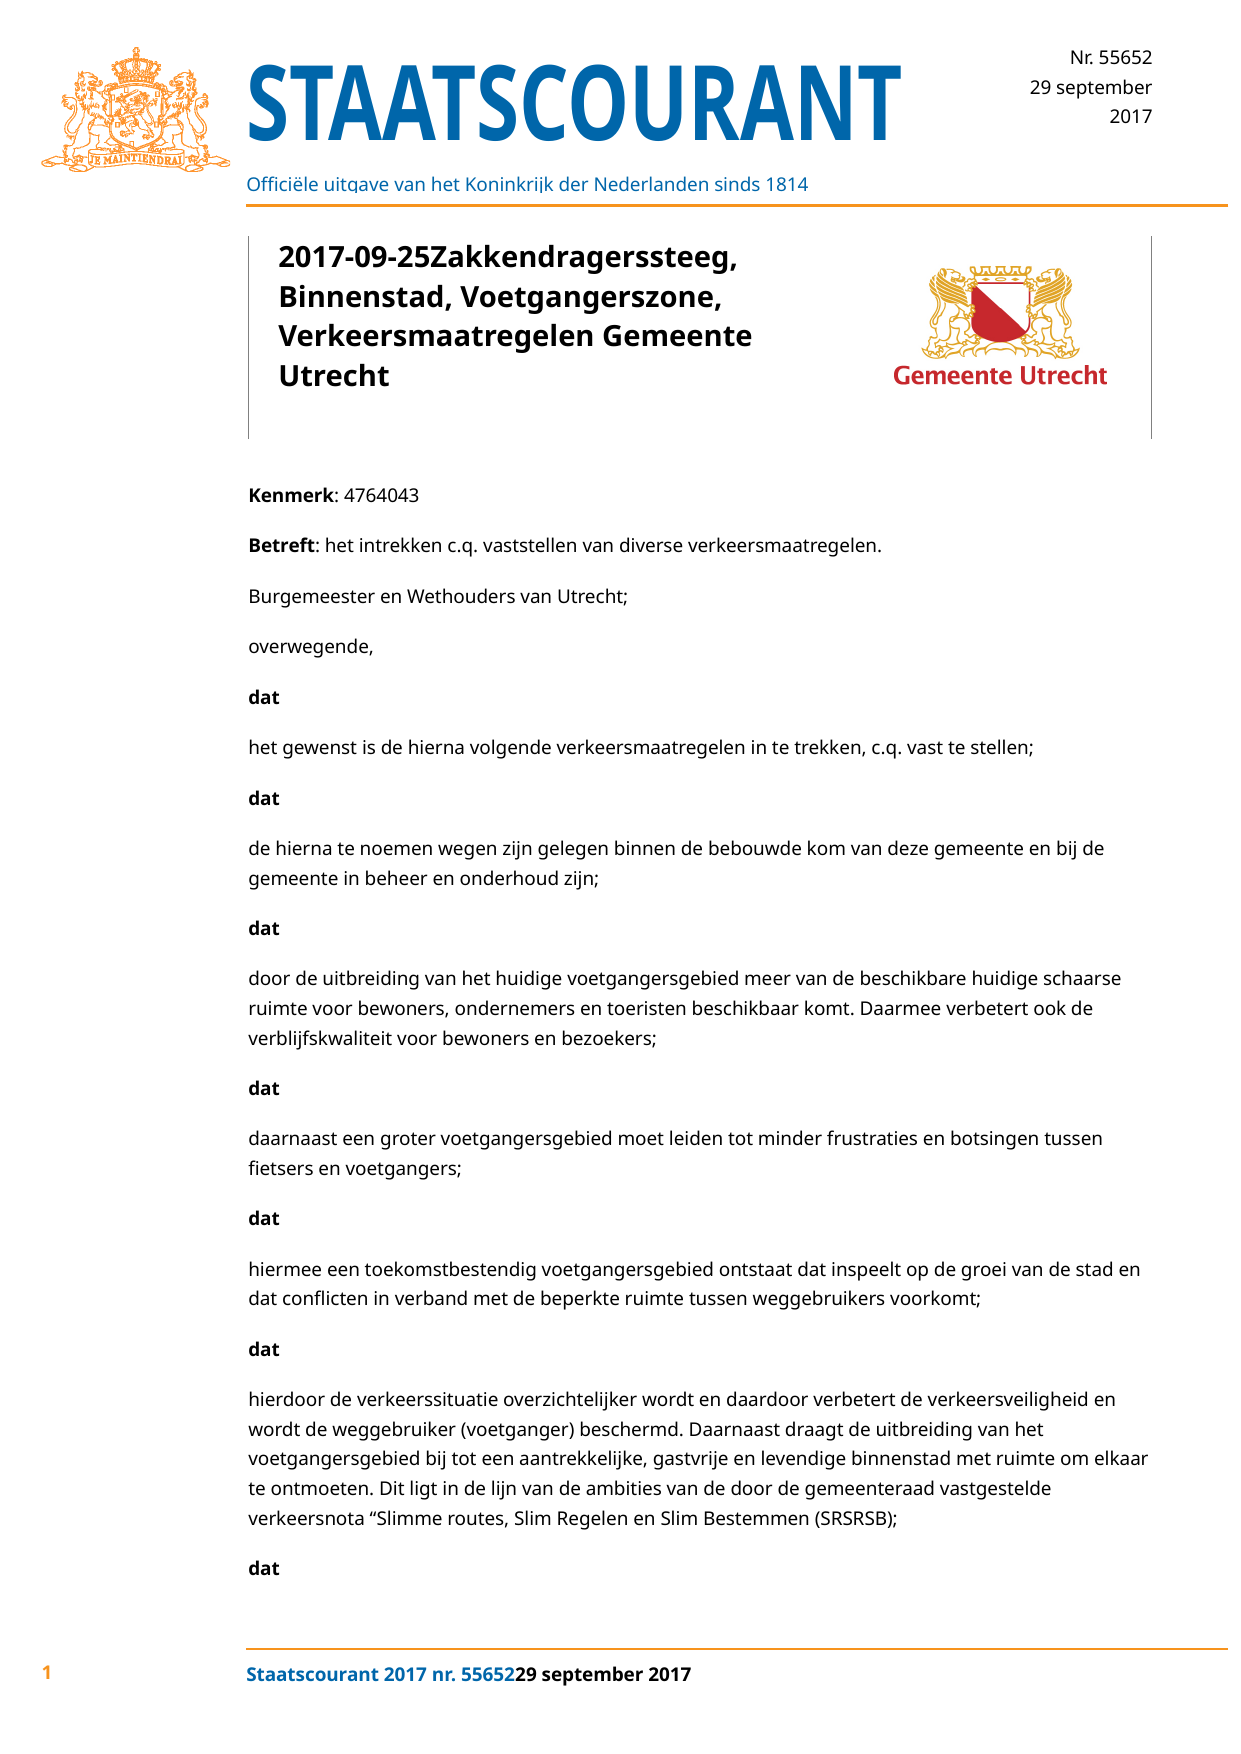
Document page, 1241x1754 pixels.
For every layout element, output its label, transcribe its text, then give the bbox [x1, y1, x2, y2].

text Burgemeester en Wethouders van Utrecht; [248, 583, 1152, 609]
text hiermee een toekomstbestendig voetgangersgebied ontstaat dat inspeelt op de groei van de stad en dat conflicten in verband met de beperkte ruimte tussen weggebruikers voorkomt; [248, 1256, 1152, 1311]
picture [41, 47, 231, 172]
text door de uitbreiding van het huidige voetgangersgebied meer van de beschikbare huidige schaarse ruimte voor bewoners, ondernemers en toeristen beschikbaar komt. Daarmee verbetert ook de verblijfskwaliteit voor bewoners en bezoekers; [248, 966, 1152, 1051]
text overwegende, [248, 633, 1152, 659]
text dat [248, 785, 1152, 811]
picture [882, 236, 1119, 414]
text het gewenst is de hierna volgende verkeersmaatregelen in te trekken, c.q. vast te stellen; [248, 734, 1152, 760]
table_header [1119, 236, 1151, 413]
text dat [248, 684, 1152, 710]
text de hierna te noemen wegen zijn gelegen binnen de bebouwde kom van deze gemeente en bij de gemeente in beheer en onderhoud zijn; [248, 835, 1152, 891]
text dat [248, 1555, 1152, 1581]
text dat [248, 915, 1152, 941]
text daarnaast een groter voetgangersgebied moet leiden tot minder frustraties en botsingen tussen fietsers en voetgangers; [248, 1126, 1152, 1181]
text dat [248, 1075, 1152, 1101]
text hierdoor de verkeerssituatie overzichtelijker wordt en daardoor verbetert de verkeersveiligheid en wordt de weggebruiker (voetganger) beschermd. Daarnaast draagt de uitbreiding van het voetgangersgebied bij tot een aantrekkelijke, gastvrije en levendige binnenstad met ruimte om elkaar te ontmoeten. Dit ligt in de lijn van de ambities van de door de gemeenteraad vastgestelde verkeersnota “Slimme routes, Slim Regelen en Slim Bestemmen (SRSRSB); [248, 1386, 1152, 1531]
table_header 2017-09-25Zakkendragerssteeg, Binnenstad, Voetgangerszone, Verkeersmaatregelen Gemeente Utrecht [249, 236, 850, 439]
table_header [850, 236, 882, 413]
text Kenmerk: 4764043 [248, 482, 1152, 508]
text dat [248, 1336, 1152, 1362]
text dat [248, 1206, 1152, 1231]
text Betreft: het intrekken c.q. vaststellen van diverse verkeersmaatregelen. [248, 533, 1152, 558]
table_header [850, 414, 1151, 439]
